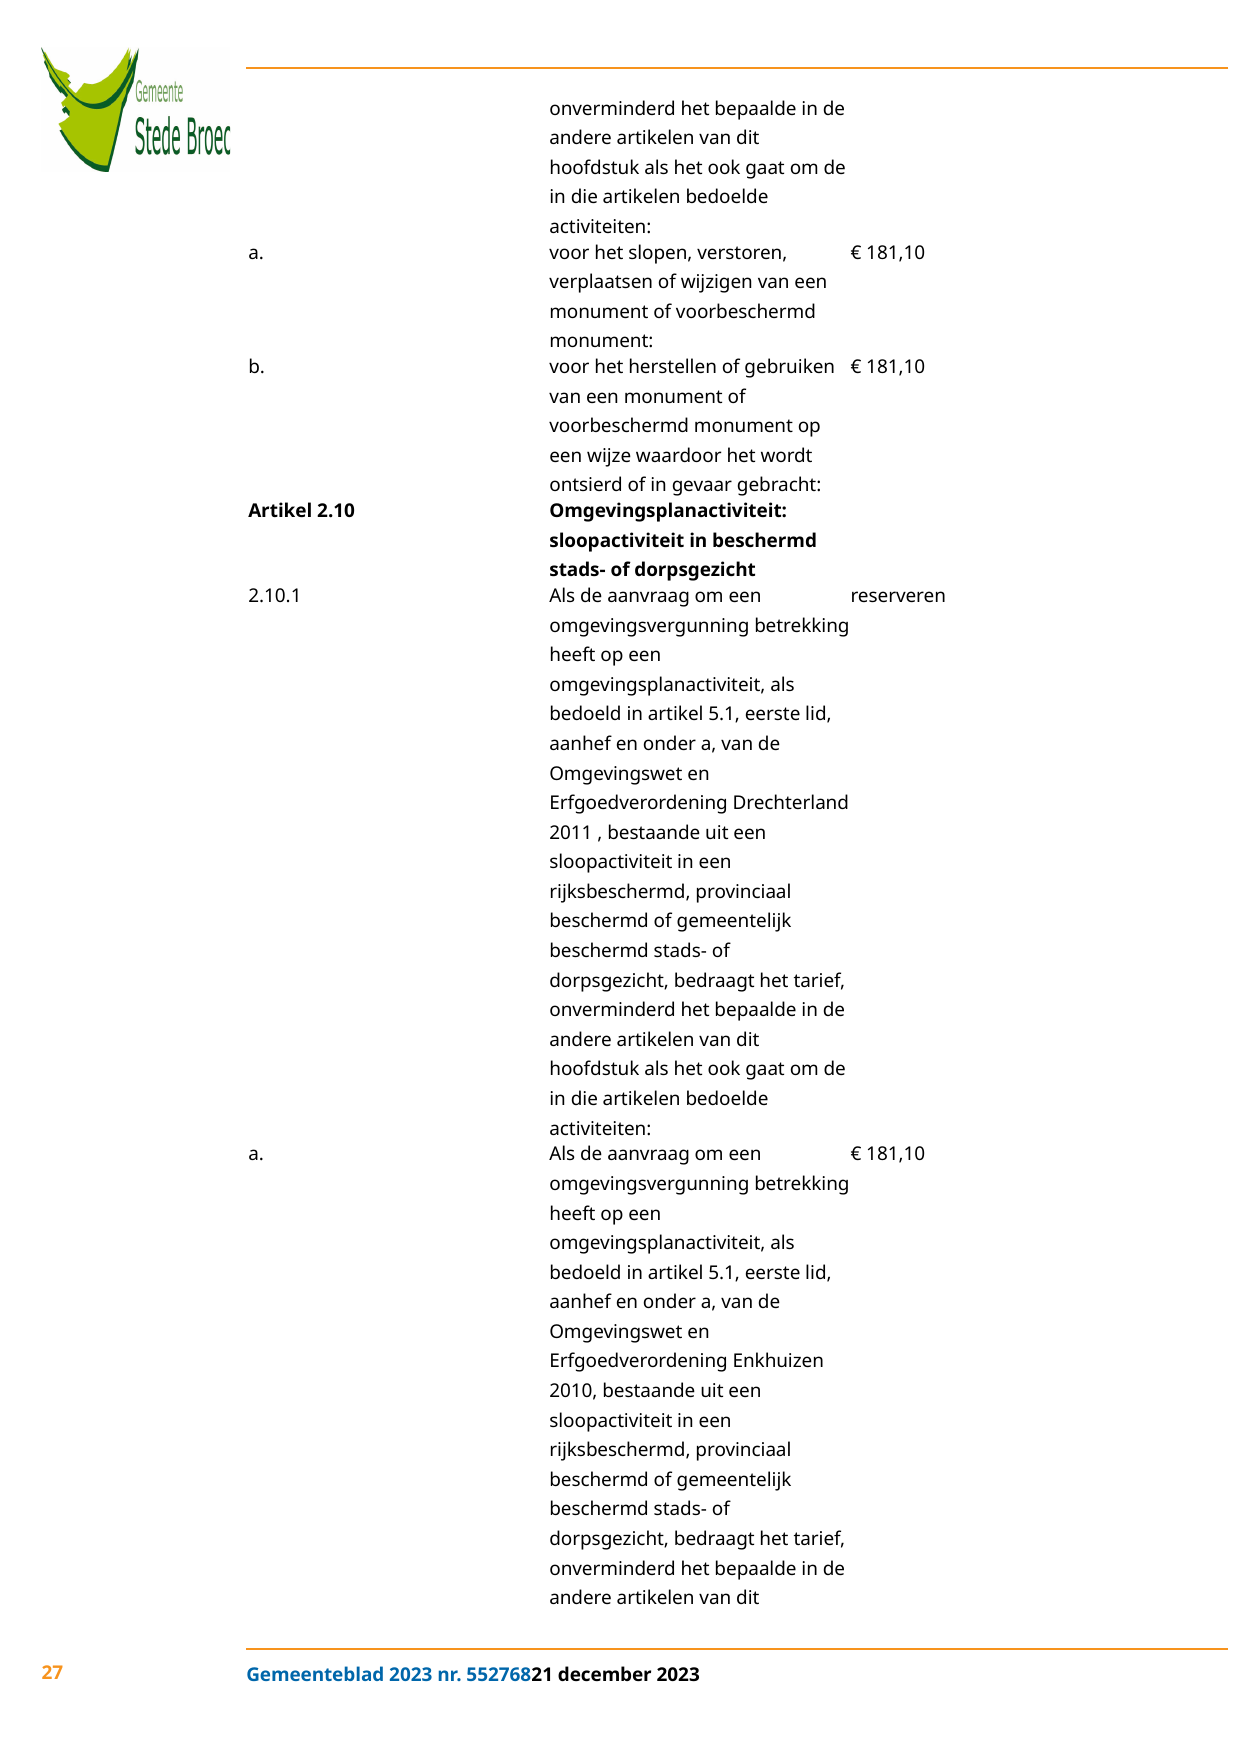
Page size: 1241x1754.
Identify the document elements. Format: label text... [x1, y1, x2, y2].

table_cell a. [248, 239, 549, 353]
table_cell Omgevingsplanactiviteit: sloopactiviteit in beschermd stads- of dorpsgezicht [549, 498, 850, 582]
table_cell Artikel 2.10 [248, 498, 549, 582]
table_cell € 181,10 [850, 239, 1152, 353]
picture [41, 47, 231, 172]
table_cell 2.10.1 [248, 582, 549, 1141]
table_cell b. [248, 353, 549, 497]
table_cell reserveren [850, 582, 1152, 1141]
table_cell [850, 498, 1152, 582]
table_cell onverminderd het bepaalde in de andere artikelen van dit hoofdstuk als het ook gaat om de in die artikelen bedoelde activiteiten: [549, 95, 850, 239]
table_cell € 181,10 [850, 353, 1152, 497]
table_cell Als de aanvraag om een omgevingsvergunning betrekking heeft op een omgevingsplanactiviteit, als bedoeld in artikel 5.1, eerste lid, aanhef en onder a, van de Omgevingswet en Erfgoedverordening Enkhuizen 2010, bestaande uit een sloopactiviteit in een rijksbeschermd, provinciaal beschermd of gemeentelijk beschermd stads- of dorpsgezicht, bedraagt het tarief, onverminderd het bepaalde in de andere artikelen van dit [549, 1141, 850, 1610]
table_cell a. [248, 1141, 549, 1610]
table_cell [248, 95, 549, 239]
table_cell Als de aanvraag om een omgevingsvergunning betrekking heeft op een omgevingsplanactiviteit, als bedoeld in artikel 5.1, eerste lid, aanhef en onder a, van de Omgevingswet en Erfgoedverordening Drechterland 2011 , bestaande uit een sloopactiviteit in een rijksbeschermd, provinciaal beschermd of gemeentelijk beschermd stads- of dorpsgezicht, bedraagt het tarief, onverminderd het bepaalde in de andere artikelen van dit hoofdstuk als het ook gaat om de in die artikelen bedoelde activiteiten: [549, 582, 850, 1141]
table_cell voor het herstellen of gebruiken van een monument of voorbeschermd monument op een wijze waardoor het wordt ontsierd of in gevaar gebracht: [549, 353, 850, 497]
table_cell [850, 95, 1152, 239]
table_cell € 181,10 [850, 1141, 1152, 1610]
table_cell voor het slopen, verstoren, verplaatsen of wijzigen van een monument of voorbeschermd monument: [549, 239, 850, 353]
